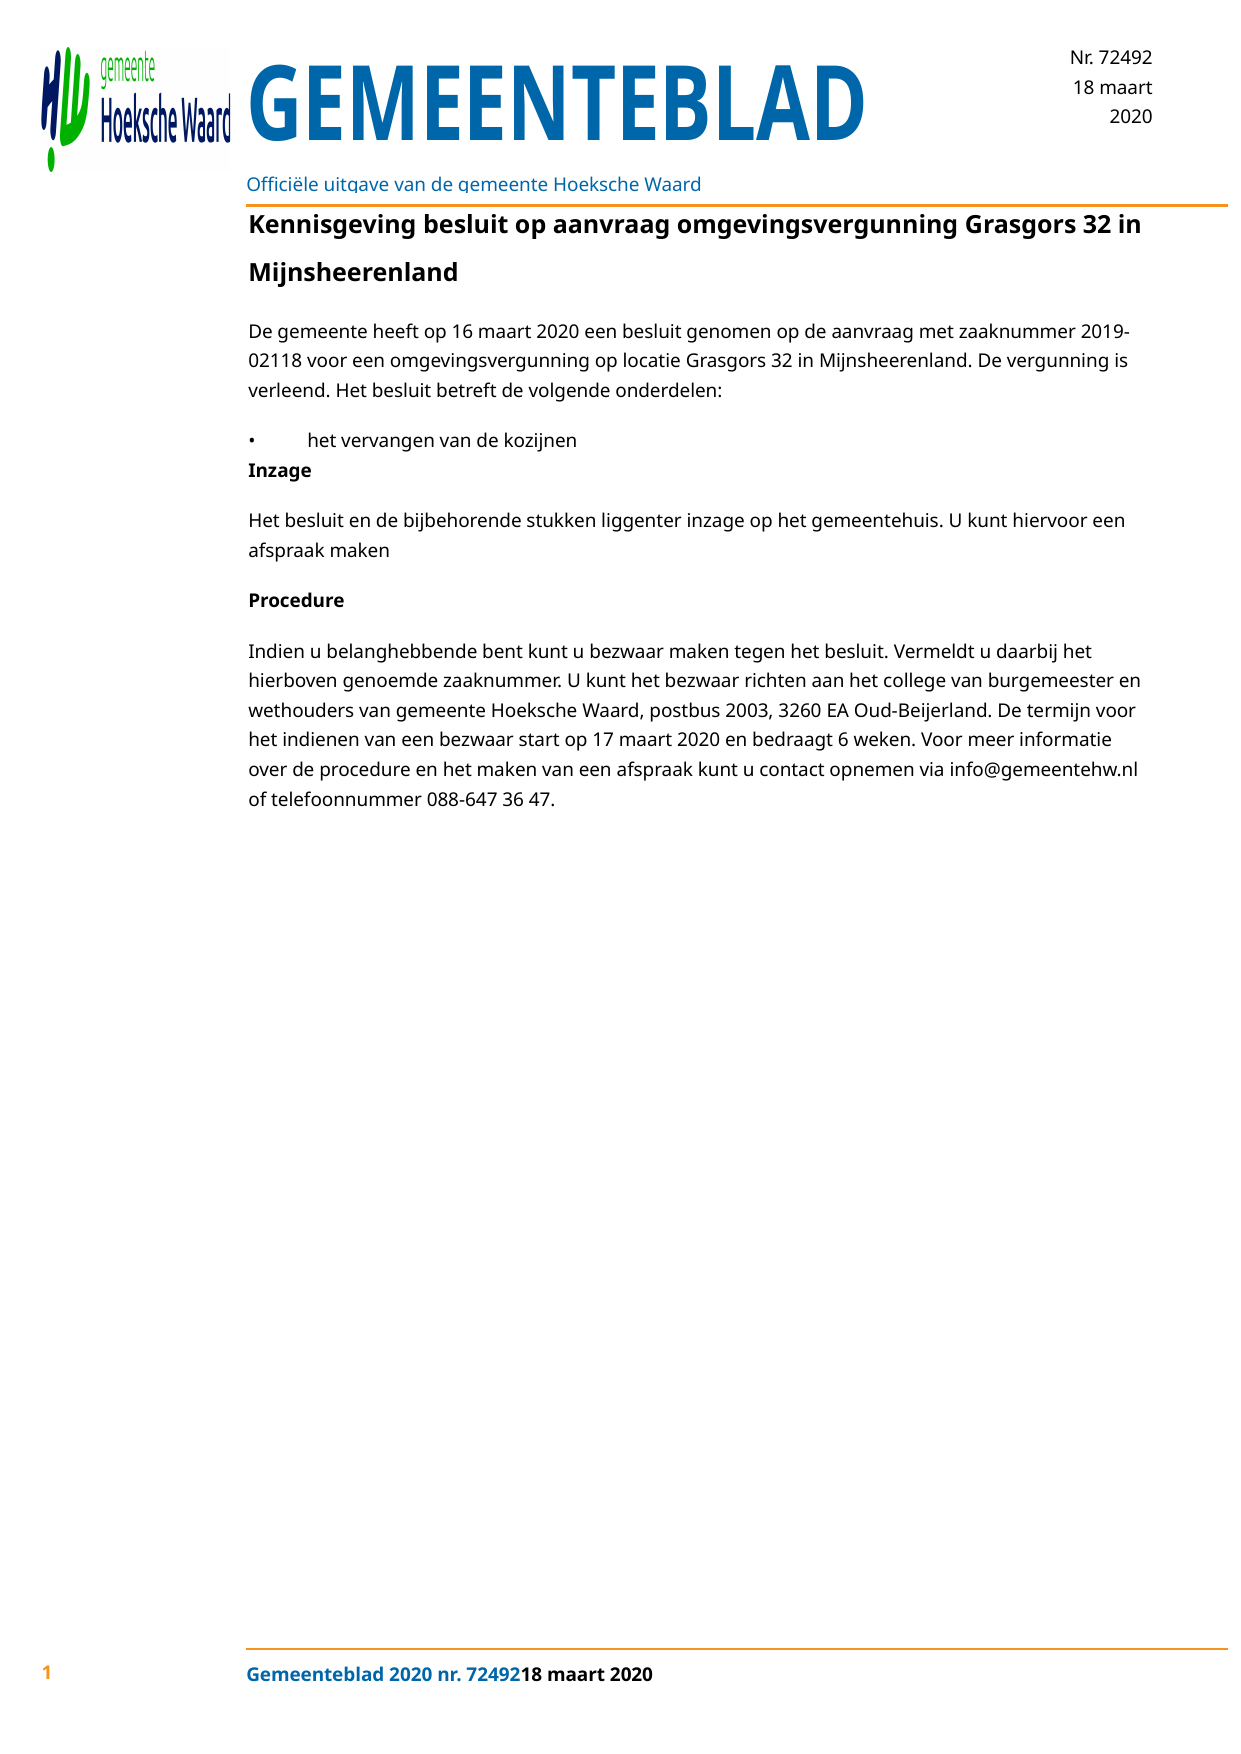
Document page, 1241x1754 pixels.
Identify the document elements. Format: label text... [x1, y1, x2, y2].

text Indien u belanghebbende bent kunt u bezwaar maken tegen het besluit. Vermeldt u daarbij het hierboven genoemde zaaknummer. U kunt het bezwaar richten aan het college van burgemeester en wethouders van gemeente Hoeksche Waard, postbus 2003, 3260 EA Oud-Beijerland. De termijn voor het indienen van een bezwaar start op 17 maart 2020 en bedraagt 6 weken. Voor meer informatie over de procedure en het maken van een afspraak kunt u contact opnemen via info@gemeentehw.nl of telefoonnummer 088-647 36 47. [248, 638, 1152, 812]
text Procedure [248, 587, 1152, 613]
text De gemeente heeft op 16 maart 2020 een besluit genomen op de aanvraag met zaaknummer 2019-02118 voor een omgevingsvergunning op locatie Grasgors 32 in Mijnsheerenland. De vergunning is verleend. Het besluit betreft de volgende onderdelen: [248, 318, 1152, 403]
text Het besluit en de bijbehorende stukken liggenter inzage op het gemeentehuis. U kunt hiervoor een afspraak maken [248, 507, 1152, 563]
text Kennisgeving besluit op aanvraag omgevingsvergunning Grasgors 32 in Mijnsheerenland [248, 207, 1152, 288]
text Inzage [248, 457, 1152, 483]
list het vervangen van de kozijnen [248, 427, 1152, 453]
picture [41, 47, 231, 172]
